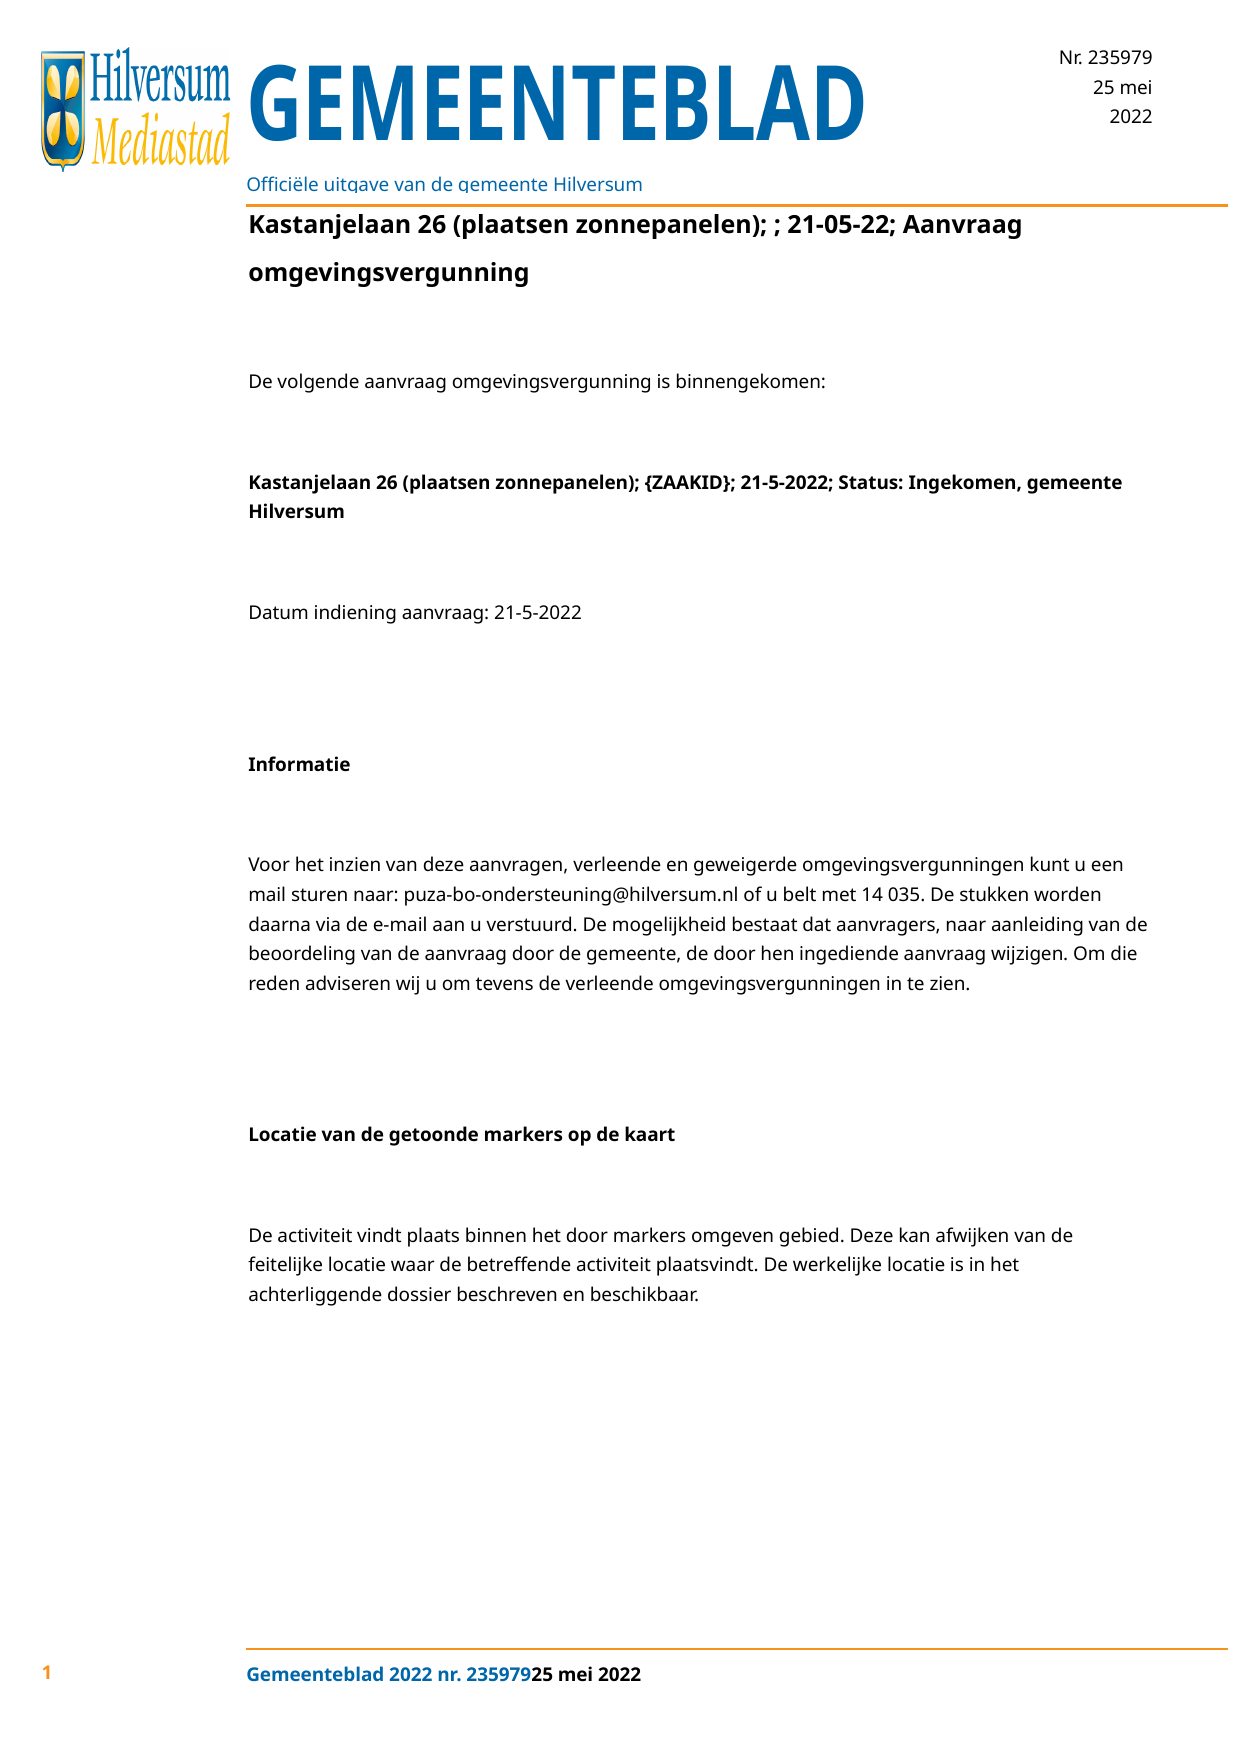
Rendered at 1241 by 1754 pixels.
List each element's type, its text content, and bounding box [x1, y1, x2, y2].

text Locatie van de getoonde markers op de kaart [248, 1121, 1152, 1147]
picture [41, 47, 231, 172]
text Informatie [248, 751, 1152, 777]
text Voor het inzien van deze aanvragen, verleende en geweigerde omgevingsvergunningen kunt u een mail sturen naar: puza-bo-ondersteuning@hilversum.nl of u belt met 14 035. De stukken worden daarna via de e-mail aan u verstuurd. De mogelijkheid bestaat dat aanvragers, naar aanleiding van de beoordeling van de aanvraag door de gemeente, de door hen ingediende aanvraag wijzigen. Om die reden adviseren wij u om tevens de verleende omgevingsvergunningen in te zien. [248, 852, 1152, 996]
text Datum indiening aanvraag: 21-5-2022 [248, 599, 1152, 625]
text De volgende aanvraag omgevingsvergunning is binnengekomen: [248, 368, 1152, 394]
text Kastanjelaan 26 (plaatsen zonnepanelen); ; 21-05-22; Aanvraag omgevingsvergunning [248, 207, 1152, 288]
text Kastanjelaan 26 (plaatsen zonnepanelen); {ZAAKID}; 21-5-2022; Status: Ingekomen, gemeente Hilversum [248, 469, 1152, 524]
text De activiteit vindt plaats binnen het door markers omgeven gebied. Deze kan afwijken van de feitelijke locatie waar de betreffende activiteit plaatsvindt. De werkelijke locatie is in het achterliggende dossier beschreven en beschikbaar. [248, 1222, 1152, 1307]
